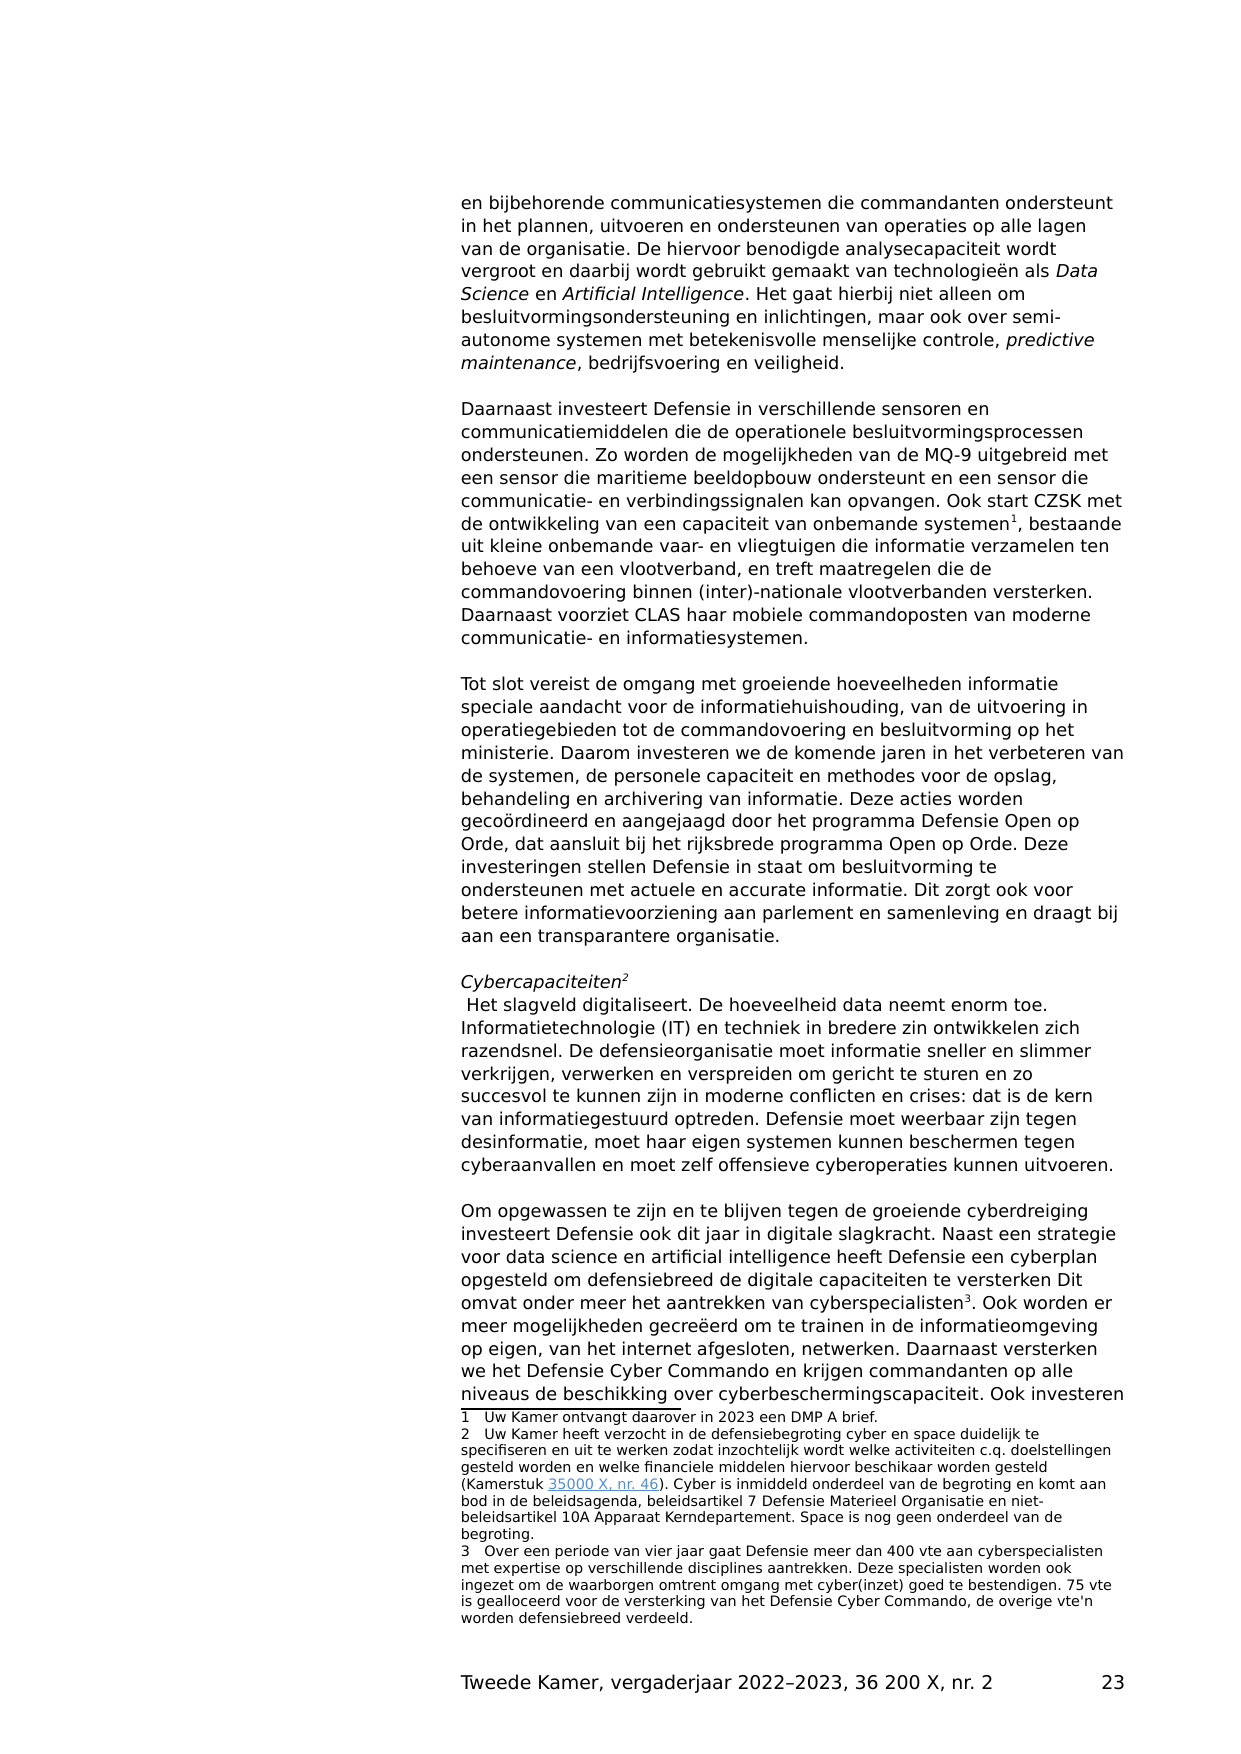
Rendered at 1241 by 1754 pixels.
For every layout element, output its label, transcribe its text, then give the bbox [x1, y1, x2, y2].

text Daarnaast investeert Defensie in verschillende sensoren en communicatiemiddelen die de operationele besluitvormingsprocessen ondersteunen. Zo worden de mogelijkheden van de MQ-9 uitgebreid met een sensor die maritieme beeldopbouw ondersteunt en een sensor die communicatie- en verbindingssignalen kan opvangen. Ook start CZSK met de ontwikkeling van een capaciteit van onbemande systemen, bestaande uit kleine onbemande vaar- en vliegtuigen die informatie verzamelen ten behoeve van een vlootverband, en treft maatregelen die de commandovoering binnen (inter)-nationale vlootverbanden versterken. Daarnaast voorziet CLAS haar mobiele commandoposten van moderne communicatie- en informatiesystemen. [461, 397, 1125, 649]
text Om opgewassen te zijn en te blijven tegen de groeiende cyberdreiging investeert Defensie ook dit jaar in digitale slagkracht. Naast een strategie voor data science en artificial intelligence heeft Defensie een cyberplan opgesteld om defensiebreed de digitale capaciteiten te versterken Dit omvat onder meer het aantrekken van cyberspecialisten. Ook worden er meer mogelijkheden gecreëerd om te trainen in de informatieomgeving op eigen, van het internet afgesloten, netwerken. Daarnaast versterken we het Defensie Cyber Commando en krijgen commandanten op alle niveaus de beschikking over cyberbeschermingscapaciteit. Ook investeren [461, 1199, 1125, 1405]
text __Uw Kamer heeft verzocht in de defensiebegroting cyber en space duidelijk te specifiseren en uit te werken zodat inzochtelijk wordt welke activiteiten c.q. doelstellingen gesteld worden en welke financiele middelen hiervoor beschikaar worden gesteld (Kamerstuk 35000 X, nr. 46). Cyber is inmiddeld onderdeel van de begroting en komt aan bod in de beleidsagenda, beleidsartikel 7 Defensie Materieel Organisatie en niet-beleidsartikel 10A Apparaat Kerndepartement. Space is nog geen onderdeel van de begroting. [461, 1426, 1125, 1543]
text __Uw Kamer ontvangt daarover in 2023 een DMP A brief. [461, 1409, 1125, 1426]
text Tot slot vereist de omgang met groeiende hoeveelheden informatie speciale aandacht voor de informatiehuishouding, van de uitvoering in operatiegebieden tot de commandovoering en besluitvorming op het ministerie. Daarom investeren we de komende jaren in het verbeteren van de systemen, de personele capaciteit en methodes voor de opslag, behandeling en archivering van informatie. Deze acties worden gecoördineerd en aangejaagd door het programma Defensie Open op Orde, dat aansluit bij het rijksbrede programma Open op Orde. Deze investeringen stellen Defensie in staat om besluitvorming te ondersteunen met actuele en accurate informatie. Dit zorgt ook voor betere informatievoorziening aan parlement en samenleving en draagt bij aan een transparantere organisatie. [461, 672, 1125, 947]
text Cybercapaciteiten Het slagveld digitaliseert. De hoeveelheid data neemt enorm toe. Informatietechnologie (IT) en techniek in bredere zin ontwikkelen zich razendsnel. De defensieorganisatie moet informatie sneller en slimmer verkrijgen, verwerken en verspreiden om gericht te sturen en zo succesvol te kunnen zijn in moderne conflicten en crises: dat is de kern van informatiegestuurd optreden. Defensie moet weerbaar zijn tegen desinformatie, moet haar eigen systemen kunnen beschermen tegen cyberaanvallen en moet zelf offensieve cyberoperaties kunnen uitvoeren. [461, 970, 1125, 1176]
text en bijbehorende communicatiesystemen die commandanten ondersteunt in het plannen, uitvoeren en ondersteunen van operaties op alle lagen van de organisatie. De hiervoor benodigde analysecapaciteit wordt vergroot en daarbij wordt gebruikt gemaakt van technologieën als Data Science en Artificial Intelligence. Het gaat hierbij niet alleen om besluitvormingsondersteuning en inlichtingen, maar ook over semi-autonome systemen met betekenisvolle menselijke controle, predictive maintenance, bedrijfsvoering en veiligheid. [461, 191, 1125, 374]
text __Over een periode van vier jaar gaat Defensie meer dan 400 vte aan cyberspecialisten met expertise op verschillende disciplines aantrekken. Deze specialisten worden ook ingezet om de waarborgen omtrent omgang met cyber(inzet) goed te bestendigen. 75 vte is gealloceerd voor de versterking van het Defensie Cyber Commando, de overige vte'n worden defensiebreed verdeeld. [461, 1543, 1125, 1627]
